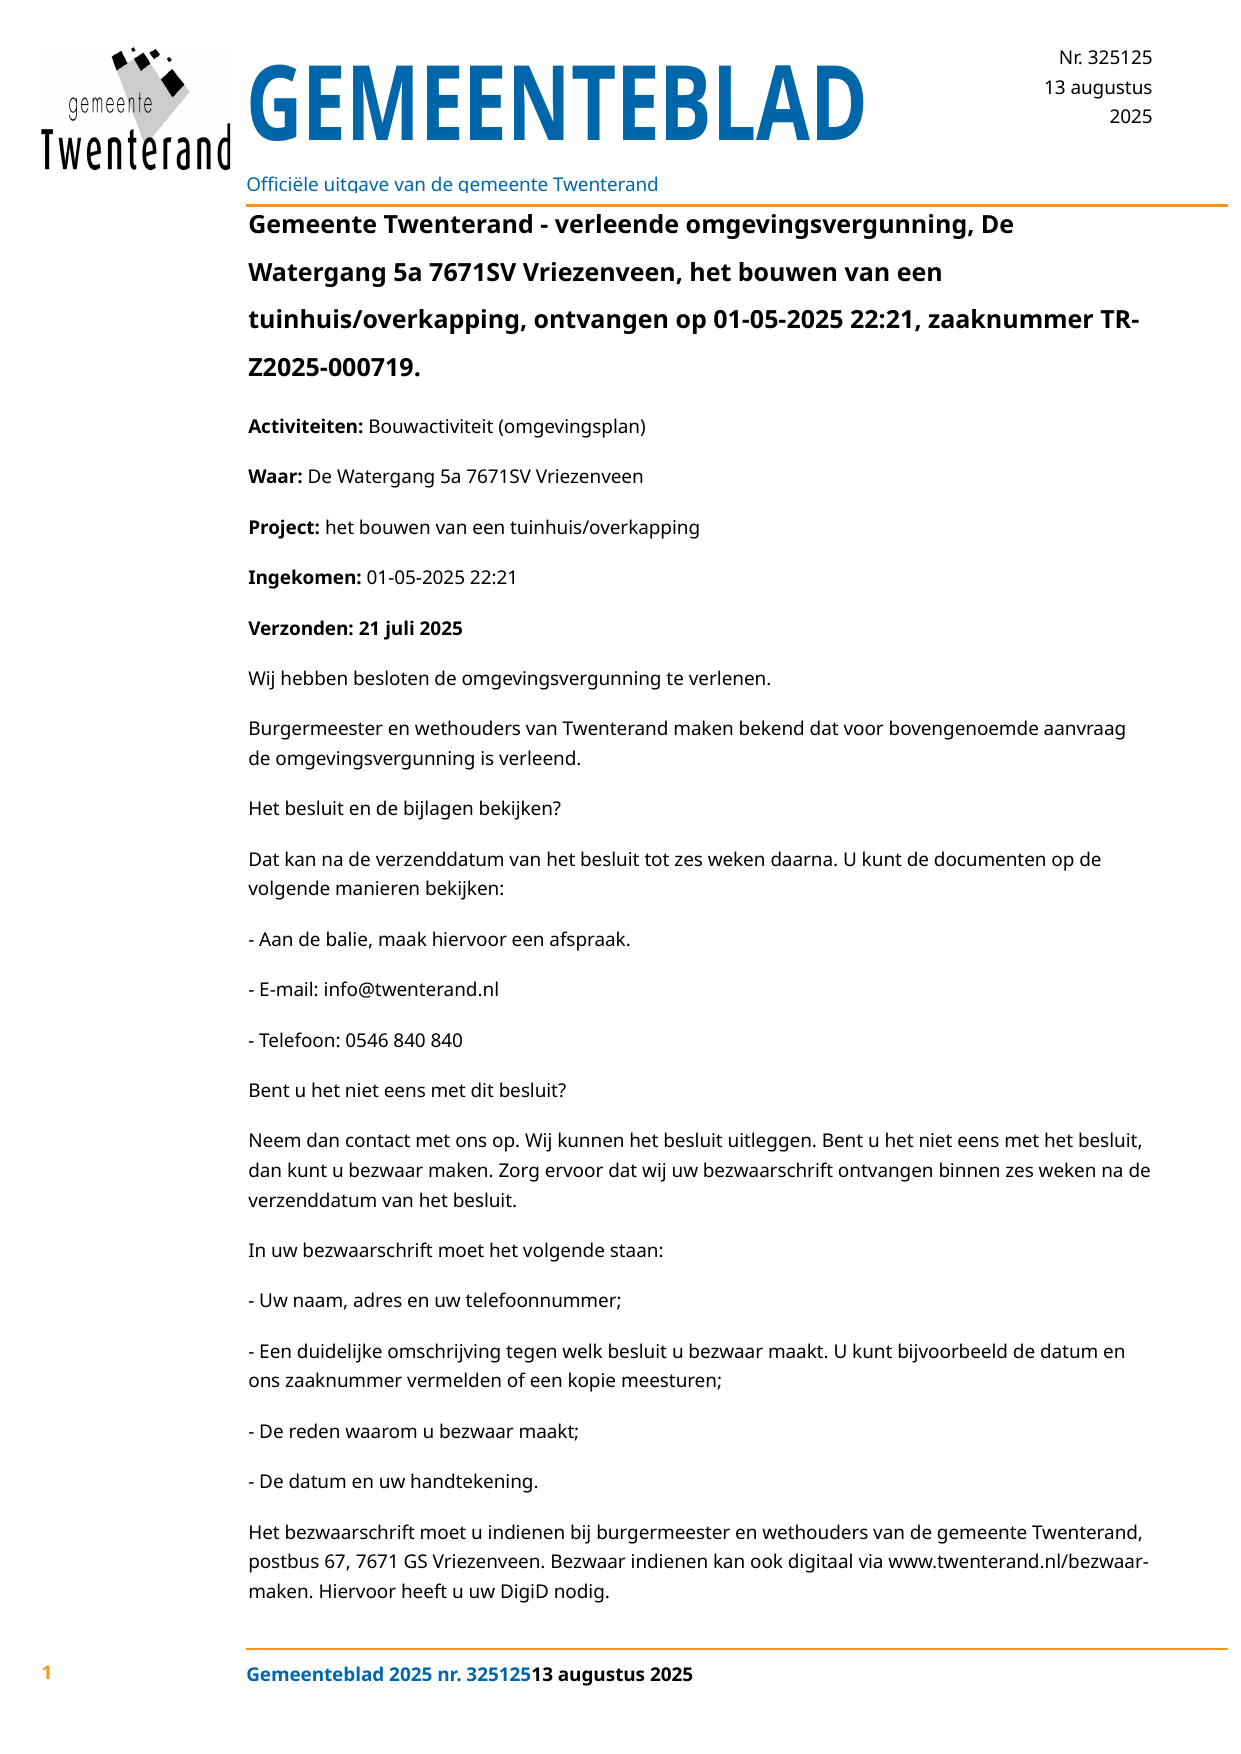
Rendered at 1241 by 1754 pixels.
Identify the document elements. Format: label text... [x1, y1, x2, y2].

text - Uw naam, adres en uw telefoonnummer; [248, 1288, 1152, 1313]
text - De reden waarom u bezwaar maakt; [248, 1418, 1152, 1444]
text - Een duidelijke omschrijving tegen welk besluit u bezwaar maakt. U kunt bijvoorbeeld de datum en ons zaaknummer vermelden of een kopie meesturen; [248, 1338, 1152, 1393]
text - Aan de balie, maak hiervoor een afspraak. [248, 926, 1152, 952]
text Project: het bouwen van een tuinhuis/overkapping [248, 514, 1152, 540]
picture [41, 47, 231, 172]
text Verzonden: 21 juli 2025 [248, 615, 1152, 641]
text Gemeente Twenterand - verleende omgevingsvergunning, De Watergang 5a 7671SV Vriezenveen, het bouwen van een tuinhuis/overkapping, ontvangen op 01-05-2025 22:21, zaaknummer TR-Z2025-000719. [248, 207, 1152, 384]
text In uw bezwaarschrift moet het volgende staan: [248, 1237, 1152, 1263]
text Wij hebben besloten de omgevingsvergunning te verlenen. [248, 665, 1152, 691]
text - De datum en uw handtekening. [248, 1468, 1152, 1494]
text Bent u het niet eens met dit besluit? [248, 1077, 1152, 1103]
text Ingekomen: 01-05-2025 22:21 [248, 564, 1152, 590]
text Het bezwaarschrift moet u indienen bij burgermeester en wethouders van de gemeente Twenterand, postbus 67, 7671 GS Vriezenveen. Bezwaar indienen kan ook digitaal via www.twenterand.nl/bezwaar-maken. Hiervoor heeft u uw DigiD nodig. [248, 1519, 1152, 1604]
text - Telefoon: 0546 840 840 [248, 1027, 1152, 1053]
text Neem dan contact met ons op. Wij kunnen het besluit uitleggen. Bent u het niet eens met het besluit, dan kunt u bezwaar maken. Zorg ervoor dat wij uw bezwaarschrift ontvangen binnen zes weken na de verzenddatum van het besluit. [248, 1128, 1152, 1213]
text Dat kan na de verzenddatum van het besluit tot zes weken daarna. U kunt de documenten op de volgende manieren bekijken: [248, 846, 1152, 901]
text Waar: De Watergang 5a 7671SV Vriezenveen [248, 463, 1152, 489]
text Activiteiten: Bouwactiviteit (omgevingsplan) [248, 413, 1152, 439]
text Burgermeester en wethouders van Twenterand maken bekend dat voor bovengenoemde aanvraag de omgevingsvergunning is verleend. [248, 716, 1152, 771]
text - E-mail: info@twenterand.nl [248, 976, 1152, 1002]
text Het besluit en de bijlagen bekijken? [248, 796, 1152, 821]
